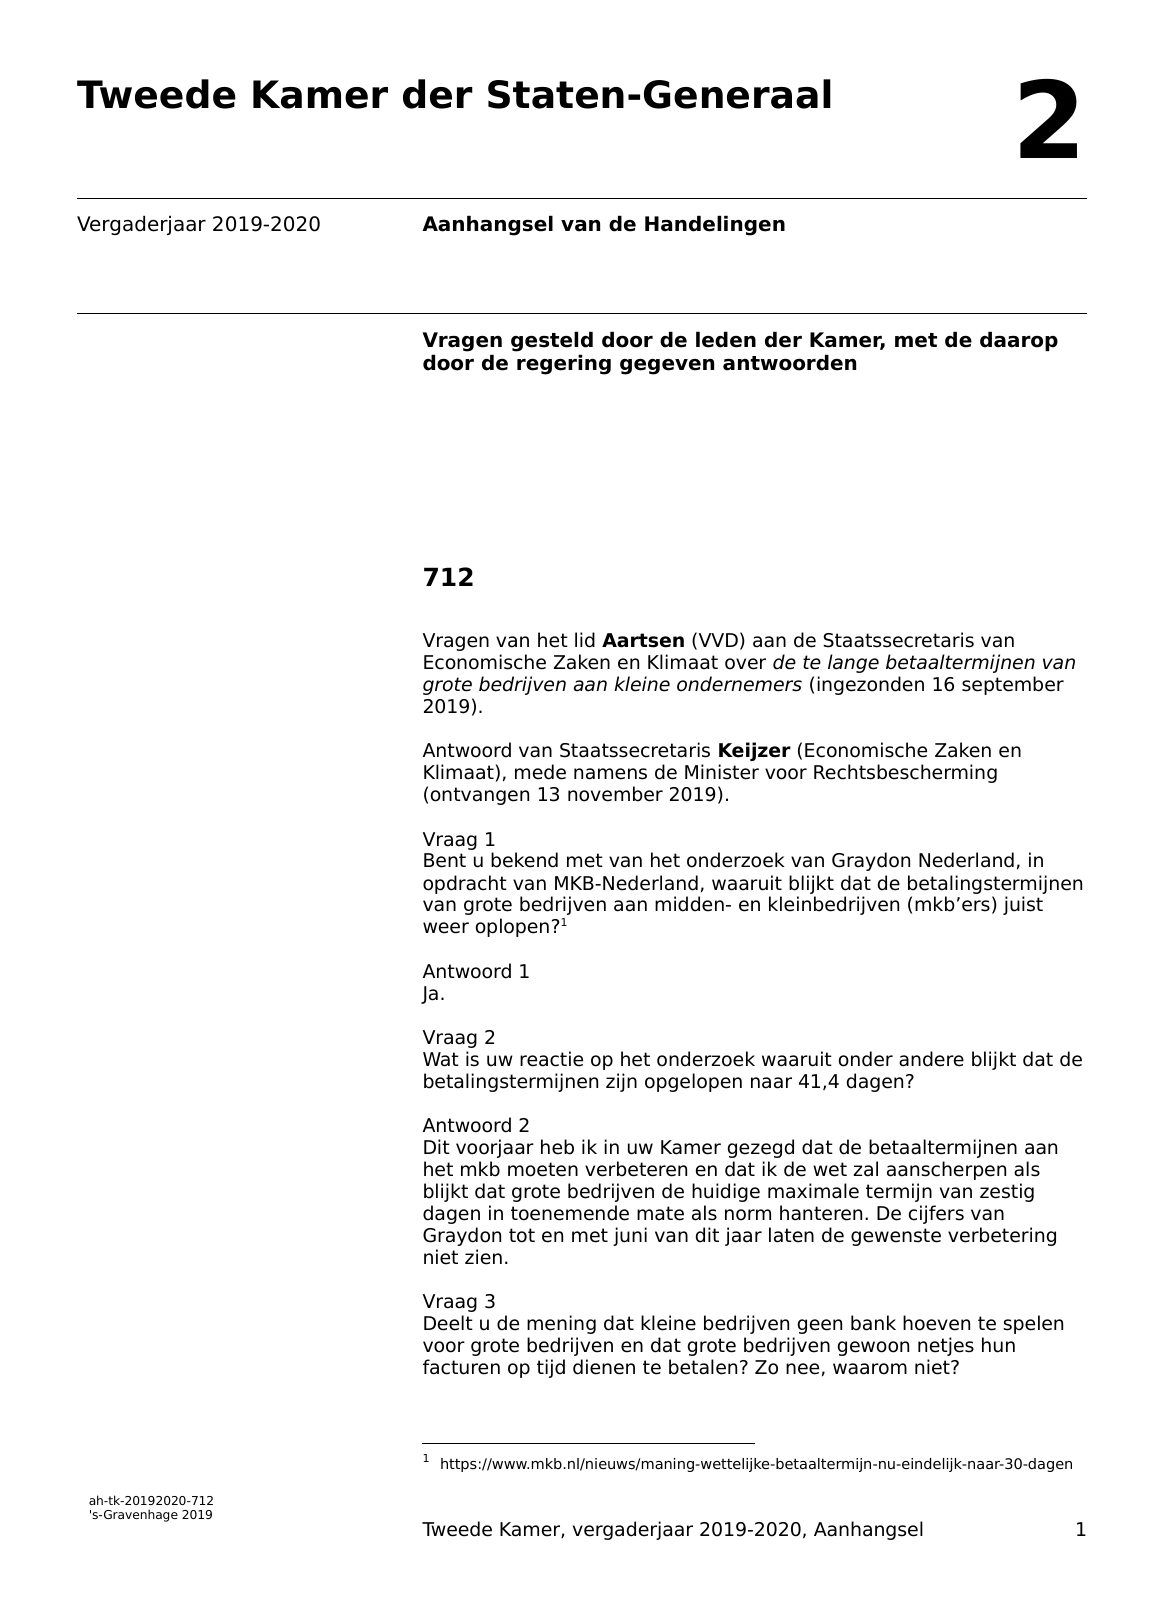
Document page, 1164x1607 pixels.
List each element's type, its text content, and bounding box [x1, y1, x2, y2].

text Antwoord 2 [422, 1115, 1087, 1137]
text https://www.mkb.nl/nieuws/maning-wettelijke-betaaltermijn-nu-eindelijk-naar-30-dagen [422, 1452, 1087, 1474]
text Antwoord 1 [422, 961, 1087, 982]
text 's-Gravenhage 2019 [88, 1508, 323, 1522]
text Deelt u de mening dat kleine bedrijven geen bank hoeven te spelen voor grote bedrijven en dat grote bedrijven gewoon netjes hun facturen op tijd dienen te betalen? Zo nee, waarom niet? [422, 1313, 1087, 1379]
text Vraag 3 [422, 1291, 1087, 1313]
table_cell Aanhangsel van de Handelingen [422, 199, 1087, 313]
text Bent u bekend met van het onderzoek van Graydon Nederland, in opdracht van MKB-Nederland, waaruit blijkt dat de betalingstermijnen van grote bedrijven aan midden- en kleinbedrijven (mkb’ers) juist weer oplopen? [422, 850, 1087, 938]
text Vraag 2 [422, 1027, 1087, 1049]
table_cell [77, 314, 422, 375]
table_header Tweede Kamer der Staten-Generaal [77, 59, 886, 198]
text Ja. [422, 982, 1087, 1004]
table_cell Vragen gesteld door de leden der Kamer, met de daarop door de regering gegeven antwoorden [422, 314, 1087, 375]
text Dit voorjaar heb ik in uw Kamer gezegd dat de betaaltermijnen aan het mkb moeten verbeteren en dat ik de wet zal aanscherpen als blijkt dat grote bedrijven de huidige maximale termijn van zestig dagen in toenemende mate als norm hanteren. De cijfers van Graydon tot en met juni van dit jaar laten de gewenste verbetering niet zien. [422, 1137, 1087, 1269]
text Antwoord van Staatssecretaris Keijzer (Economische Zaken en Klimaat), mede namens de Minister voor Rechtsbescherming (ontvangen 13 november 2019). [422, 740, 1087, 806]
table_header 2 [886, 59, 1087, 198]
text ah-tk-20192020-712 [88, 1494, 323, 1508]
text Wat is uw reactie op het onderzoek waaruit onder andere blijkt dat de betalingstermijnen zijn opgelopen naar 41,4 dagen? [422, 1049, 1087, 1093]
text Vragen van het lid Aartsen (VVD) aan de Staatssecretaris van Economische Zaken en Klimaat over de te lange betaaltermijnen van grote bedrijven aan kleine ondernemers (ingezonden 16 september 2019). [422, 630, 1087, 718]
text 712 [422, 563, 1087, 592]
table_cell Vergaderjaar 2019-2020 [77, 199, 422, 313]
text Vraag 1 [422, 828, 1087, 850]
